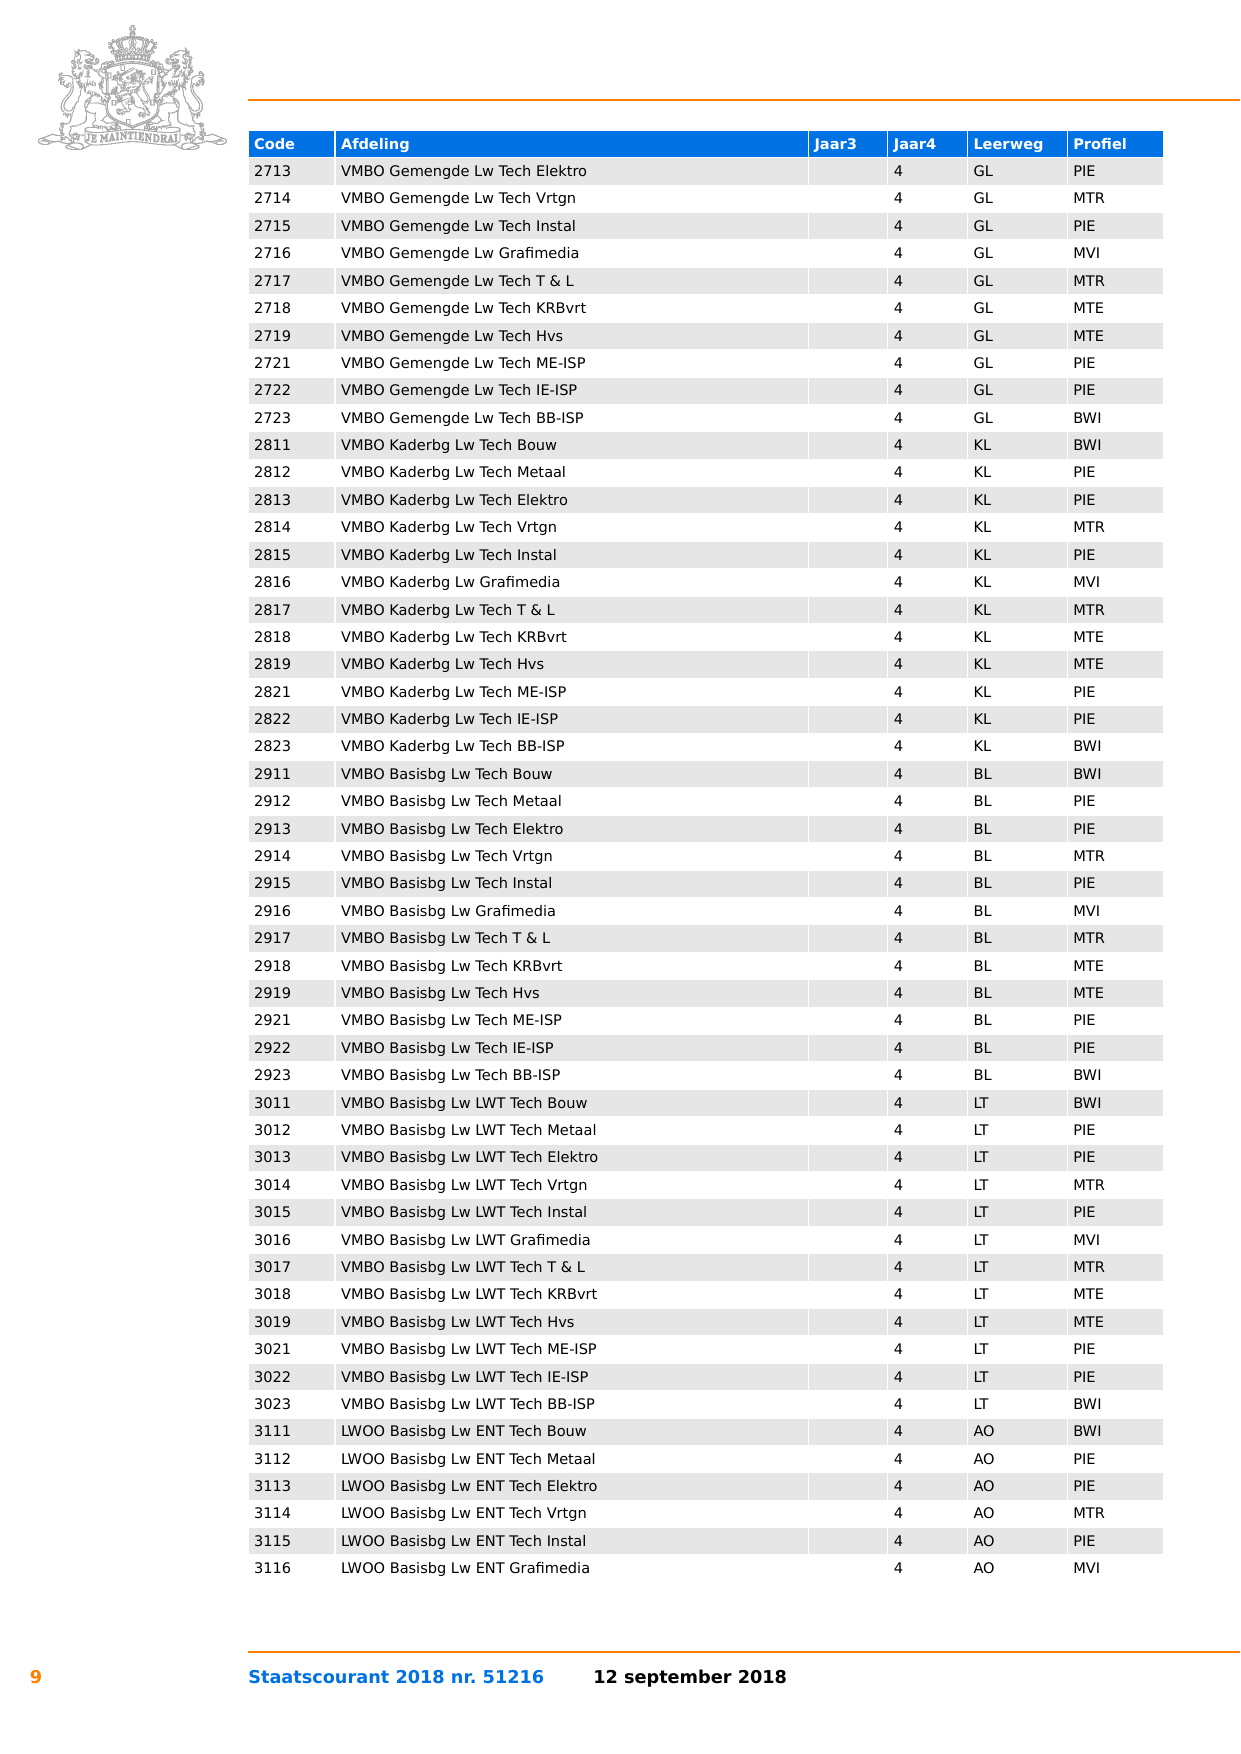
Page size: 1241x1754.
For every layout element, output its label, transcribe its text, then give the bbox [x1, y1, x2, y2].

table_cell AO [968, 1556, 1067, 1582]
table_cell LT [968, 1309, 1067, 1335]
table_cell LT [968, 1227, 1067, 1253]
table_cell 2821 [249, 679, 334, 705]
table_cell [809, 1035, 887, 1061]
table_cell 4 [888, 569, 967, 596]
table_cell [809, 515, 887, 541]
table_cell LWOO Basisbg Lw ENT Tech Bouw [336, 1419, 808, 1445]
table_cell BL [968, 953, 1067, 979]
table_cell [809, 1309, 887, 1335]
table_cell 4 [888, 679, 967, 705]
table_cell VMBO Kaderbg Lw Tech Metaal [336, 460, 808, 486]
table_cell MTR [1068, 1501, 1163, 1527]
table_cell KL [968, 460, 1067, 486]
picture [38, 25, 227, 150]
table_header Leerweg [968, 131, 1067, 157]
table_cell VMBO Kaderbg Lw Grafimedia [336, 569, 808, 596]
table_cell VMBO Basisbg Lw LWT Tech Hvs [336, 1309, 808, 1335]
table_cell 4 [888, 1199, 967, 1226]
table_cell [809, 1172, 887, 1198]
table_cell 2917 [249, 925, 334, 952]
table_cell VMBO Basisbg Lw Grafimedia [336, 898, 808, 924]
table_cell VMBO Kaderbg Lw Tech T & L [336, 597, 808, 623]
table_cell LT [968, 1336, 1067, 1363]
table_cell 2819 [249, 651, 334, 678]
table_cell MTR [1068, 515, 1163, 541]
table_cell LT [968, 1145, 1067, 1171]
table_cell 2714 [249, 186, 334, 212]
table_cell 3021 [249, 1336, 334, 1363]
table_cell BL [968, 925, 1067, 952]
table_cell PIE [1068, 378, 1163, 404]
table_cell PIE [1068, 706, 1163, 733]
table_cell 2718 [249, 295, 334, 322]
table_cell AO [968, 1419, 1067, 1445]
table_cell [809, 405, 887, 431]
table_cell 4 [888, 597, 967, 623]
table_cell 4 [888, 953, 967, 979]
table_cell PIE [1068, 1145, 1163, 1171]
table_cell 4 [888, 487, 967, 513]
table_cell VMBO Basisbg Lw Tech IE-ISP [336, 1035, 808, 1061]
table_cell PIE [1068, 789, 1163, 815]
table_cell BWI [1068, 1391, 1163, 1417]
table_cell 4 [888, 1008, 967, 1034]
table_cell 2919 [249, 980, 334, 1007]
table_cell 4 [888, 871, 967, 897]
table_cell PIE [1068, 542, 1163, 568]
table_cell [809, 1473, 887, 1500]
table_cell AO [968, 1473, 1067, 1500]
table_cell 3116 [249, 1556, 334, 1582]
table_cell 3014 [249, 1172, 334, 1198]
table_cell VMBO Gemengde Lw Tech Hvs [336, 323, 808, 349]
table_cell 4 [888, 295, 967, 322]
table_cell AO [968, 1446, 1067, 1472]
table_cell MTR [1068, 843, 1163, 869]
table_cell 3022 [249, 1364, 334, 1390]
table_cell BWI [1068, 405, 1163, 431]
table_cell PIE [1068, 350, 1163, 376]
table_cell PIE [1068, 1364, 1163, 1390]
table_cell GL [968, 241, 1067, 267]
table_cell VMBO Kaderbg Lw Tech IE-ISP [336, 706, 808, 733]
table_cell MTE [1068, 651, 1163, 678]
table_cell MVI [1068, 898, 1163, 924]
table_cell MTE [1068, 323, 1163, 349]
table_cell GL [968, 323, 1067, 349]
table_cell 2717 [249, 268, 334, 294]
table_cell [809, 158, 887, 185]
table_cell PIE [1068, 1336, 1163, 1363]
table_cell 4 [888, 432, 967, 459]
table_cell [809, 1199, 887, 1226]
table_cell 4 [888, 350, 967, 376]
table_cell PIE [1068, 213, 1163, 239]
table_cell BWI [1068, 734, 1163, 760]
table_cell 4 [888, 1473, 967, 1500]
table_cell PIE [1068, 1528, 1163, 1554]
table_cell VMBO Basisbg Lw Tech Bouw [336, 761, 808, 787]
table_cell [809, 953, 887, 979]
table_cell 4 [888, 624, 967, 650]
table_cell MTE [1068, 295, 1163, 322]
table_cell 3112 [249, 1446, 334, 1472]
table_cell BL [968, 980, 1067, 1007]
table_cell 4 [888, 1419, 967, 1445]
table_cell 2814 [249, 515, 334, 541]
table_cell 4 [888, 898, 967, 924]
table_cell 4 [888, 706, 967, 733]
table_cell [809, 980, 887, 1007]
table_cell [809, 925, 887, 952]
table_cell [809, 898, 887, 924]
table_cell VMBO Basisbg Lw LWT Tech Instal [336, 1199, 808, 1226]
table_cell VMBO Kaderbg Lw Tech BB-ISP [336, 734, 808, 760]
table_cell 4 [888, 158, 967, 185]
table_cell MTR [1068, 925, 1163, 952]
table_cell VMBO Basisbg Lw LWT Tech BB-ISP [336, 1391, 808, 1417]
table_cell LT [968, 1391, 1067, 1417]
table_cell VMBO Gemengde Lw Tech BB-ISP [336, 405, 808, 431]
table_cell GL [968, 186, 1067, 212]
table_cell MTE [1068, 624, 1163, 650]
table_cell PIE [1068, 1199, 1163, 1226]
table_cell BL [968, 843, 1067, 869]
table_cell [809, 1391, 887, 1417]
table_header Afdeling [336, 131, 808, 157]
table_cell MTR [1068, 1172, 1163, 1198]
table_cell 4 [888, 1063, 967, 1089]
table_cell AO [968, 1501, 1067, 1527]
table_cell 2816 [249, 569, 334, 596]
table_cell 2911 [249, 761, 334, 787]
table_cell PIE [1068, 487, 1163, 513]
table_cell MTR [1068, 597, 1163, 623]
table_cell BL [968, 816, 1067, 842]
table_cell [809, 679, 887, 705]
table_cell VMBO Gemengde Lw Tech ME-ISP [336, 350, 808, 376]
table_cell 3013 [249, 1145, 334, 1171]
table_cell 2822 [249, 706, 334, 733]
table_cell VMBO Kaderbg Lw Tech Elektro [336, 487, 808, 513]
table_cell VMBO Basisbg Lw Tech BB-ISP [336, 1063, 808, 1089]
table_cell LT [968, 1364, 1067, 1390]
table_cell MTE [1068, 980, 1163, 1007]
table_cell LT [968, 1117, 1067, 1143]
table_cell 4 [888, 460, 967, 486]
table_cell 3018 [249, 1282, 334, 1308]
table_cell [809, 1364, 887, 1390]
table_cell BL [968, 871, 1067, 897]
table_cell BWI [1068, 1419, 1163, 1445]
table_cell 4 [888, 241, 967, 267]
table_cell VMBO Basisbg Lw LWT Tech ME-ISP [336, 1336, 808, 1363]
table_cell 4 [888, 1309, 967, 1335]
table_cell 4 [888, 1117, 967, 1143]
table_cell BL [968, 761, 1067, 787]
table_cell 2916 [249, 898, 334, 924]
table_cell 2722 [249, 378, 334, 404]
table_cell BL [968, 1008, 1067, 1034]
table_cell GL [968, 213, 1067, 239]
table_cell VMBO Basisbg Lw LWT Tech Metaal [336, 1117, 808, 1143]
table_cell GL [968, 350, 1067, 376]
table_cell VMBO Basisbg Lw Tech Metaal [336, 789, 808, 815]
table_cell 3011 [249, 1090, 334, 1116]
table_cell [809, 624, 887, 650]
table_cell 3016 [249, 1227, 334, 1253]
table_cell BWI [1068, 432, 1163, 459]
table_cell KL [968, 679, 1067, 705]
table_cell 4 [888, 1227, 967, 1253]
table_cell 2716 [249, 241, 334, 267]
table_cell VMBO Kaderbg Lw Tech Instal [336, 542, 808, 568]
table_cell BL [968, 789, 1067, 815]
table_cell 3111 [249, 1419, 334, 1445]
table_cell BWI [1068, 1063, 1163, 1089]
table_cell LT [968, 1282, 1067, 1308]
table_cell LT [968, 1199, 1067, 1226]
table_cell KL [968, 597, 1067, 623]
table_cell PIE [1068, 816, 1163, 842]
table_cell 4 [888, 323, 967, 349]
table_cell 2914 [249, 843, 334, 869]
table_cell VMBO Gemengde Lw Grafimedia [336, 241, 808, 267]
table_cell VMBO Basisbg Lw Tech KRBvrt [336, 953, 808, 979]
table_cell [809, 241, 887, 267]
table_cell LWOO Basisbg Lw ENT Tech Metaal [336, 1446, 808, 1472]
table_cell 4 [888, 1391, 967, 1417]
table_cell 4 [888, 1528, 967, 1554]
table_cell VMBO Kaderbg Lw Tech Hvs [336, 651, 808, 678]
table_cell 4 [888, 1336, 967, 1363]
table_cell GL [968, 405, 1067, 431]
table_cell LT [968, 1172, 1067, 1198]
table_cell [809, 295, 887, 322]
table_cell [809, 569, 887, 596]
table_cell 4 [888, 843, 967, 869]
table_cell 2812 [249, 460, 334, 486]
table_cell [809, 597, 887, 623]
table_cell 4 [888, 980, 967, 1007]
table_cell 2922 [249, 1035, 334, 1061]
table_cell VMBO Basisbg Lw LWT Tech T & L [336, 1254, 808, 1281]
table_header Jaar4 [888, 131, 967, 157]
table_cell VMBO Basisbg Lw LWT Tech IE-ISP [336, 1364, 808, 1390]
table_cell VMBO Basisbg Lw Tech ME-ISP [336, 1008, 808, 1034]
table_cell 2912 [249, 789, 334, 815]
table_cell 4 [888, 186, 967, 212]
table_cell VMBO Kaderbg Lw Tech ME-ISP [336, 679, 808, 705]
table_cell PIE [1068, 1117, 1163, 1143]
table_cell 4 [888, 268, 967, 294]
table_cell VMBO Kaderbg Lw Tech Bouw [336, 432, 808, 459]
table_cell [809, 761, 887, 787]
table_cell [809, 1008, 887, 1034]
table_cell 3017 [249, 1254, 334, 1281]
table_cell [809, 432, 887, 459]
table_cell 4 [888, 542, 967, 568]
table_cell [809, 1419, 887, 1445]
table_cell VMBO Gemengde Lw Tech KRBvrt [336, 295, 808, 322]
table_cell [809, 1227, 887, 1253]
table_cell 2823 [249, 734, 334, 760]
table_cell KL [968, 515, 1067, 541]
table_cell 4 [888, 1145, 967, 1171]
table_cell [809, 816, 887, 842]
table_cell VMBO Kaderbg Lw Tech KRBvrt [336, 624, 808, 650]
table_cell 4 [888, 651, 967, 678]
table_cell MTE [1068, 1309, 1163, 1335]
table_cell VMBO Gemengde Lw Tech T & L [336, 268, 808, 294]
table_cell [809, 1336, 887, 1363]
table_cell [809, 460, 887, 486]
table_cell PIE [1068, 1446, 1163, 1472]
table_cell 2713 [249, 158, 334, 185]
table_cell MTR [1068, 186, 1163, 212]
table_cell [809, 1501, 887, 1527]
table_cell 2721 [249, 350, 334, 376]
table_cell 4 [888, 1090, 967, 1116]
table_cell PIE [1068, 1473, 1163, 1500]
table_cell 3113 [249, 1473, 334, 1500]
table_cell VMBO Gemengde Lw Tech Elektro [336, 158, 808, 185]
table_cell KL [968, 432, 1067, 459]
table_cell 3115 [249, 1528, 334, 1554]
table_cell LWOO Basisbg Lw ENT Tech Elektro [336, 1473, 808, 1500]
table_cell [809, 1145, 887, 1171]
table_cell 4 [888, 761, 967, 787]
table_cell 4 [888, 405, 967, 431]
table_cell 4 [888, 1035, 967, 1061]
table_cell VMBO Kaderbg Lw Tech Vrtgn [336, 515, 808, 541]
table_cell [809, 323, 887, 349]
table_cell LWOO Basisbg Lw ENT Tech Vrtgn [336, 1501, 808, 1527]
table_cell [809, 734, 887, 760]
table_cell 4 [888, 1172, 967, 1198]
table_cell PIE [1068, 158, 1163, 185]
table_cell MVI [1068, 1227, 1163, 1253]
table_cell [809, 268, 887, 294]
table_cell 4 [888, 1556, 967, 1582]
table_cell [809, 1254, 887, 1281]
table_cell [809, 378, 887, 404]
table_cell VMBO Basisbg Lw LWT Tech KRBvrt [336, 1282, 808, 1308]
table_cell 2719 [249, 323, 334, 349]
table_cell MTR [1068, 1254, 1163, 1281]
table_cell PIE [1068, 1008, 1163, 1034]
table_cell BL [968, 898, 1067, 924]
table_cell [809, 871, 887, 897]
table_cell 2921 [249, 1008, 334, 1034]
table_cell VMBO Basisbg Lw Tech Hvs [336, 980, 808, 1007]
table_cell 4 [888, 734, 967, 760]
table_cell 2918 [249, 953, 334, 979]
table_cell VMBO Basisbg Lw Tech T & L [336, 925, 808, 952]
table_cell 4 [888, 213, 967, 239]
table_cell 2811 [249, 432, 334, 459]
table_cell MVI [1068, 569, 1163, 596]
table_cell 2815 [249, 542, 334, 568]
table_cell [809, 1063, 887, 1089]
table_cell PIE [1068, 1035, 1163, 1061]
table_cell 2915 [249, 871, 334, 897]
table_cell 3114 [249, 1501, 334, 1527]
table_cell AO [968, 1528, 1067, 1554]
table_cell 4 [888, 925, 967, 952]
table_cell 4 [888, 1282, 967, 1308]
table_cell [809, 1528, 887, 1554]
table_cell 3023 [249, 1391, 334, 1417]
table_cell VMBO Gemengde Lw Tech Instal [336, 213, 808, 239]
table_cell [809, 186, 887, 212]
table_cell VMBO Gemengde Lw Tech IE-ISP [336, 378, 808, 404]
table_cell 3015 [249, 1199, 334, 1226]
table_cell GL [968, 295, 1067, 322]
table_cell MVI [1068, 1556, 1163, 1582]
table_cell [809, 1282, 887, 1308]
table_cell 2817 [249, 597, 334, 623]
table_cell 4 [888, 1254, 967, 1281]
table_cell 4 [888, 515, 967, 541]
table_cell GL [968, 378, 1067, 404]
table_cell 2913 [249, 816, 334, 842]
table_cell [809, 487, 887, 513]
table_cell KL [968, 734, 1067, 760]
table_cell [809, 843, 887, 869]
table_cell 3019 [249, 1309, 334, 1335]
table_header Jaar3 [809, 131, 887, 157]
table_cell VMBO Gemengde Lw Tech Vrtgn [336, 186, 808, 212]
table_cell LWOO Basisbg Lw ENT Tech Instal [336, 1528, 808, 1554]
table_cell PIE [1068, 679, 1163, 705]
table_cell [809, 1117, 887, 1143]
table_cell [809, 542, 887, 568]
table_cell [809, 789, 887, 815]
table_cell KL [968, 624, 1067, 650]
table_cell BL [968, 1063, 1067, 1089]
table_cell [809, 213, 887, 239]
table_cell [809, 1556, 887, 1582]
table_cell VMBO Basisbg Lw LWT Tech Vrtgn [336, 1172, 808, 1198]
table_cell LT [968, 1254, 1067, 1281]
table_cell KL [968, 569, 1067, 596]
table_cell [809, 350, 887, 376]
table_cell 2818 [249, 624, 334, 650]
table_cell PIE [1068, 871, 1163, 897]
table_cell 4 [888, 1364, 967, 1390]
table_cell 2723 [249, 405, 334, 431]
table_cell [809, 1090, 887, 1116]
table_header Profiel [1068, 131, 1163, 157]
table_cell LT [968, 1090, 1067, 1116]
table_cell [809, 706, 887, 733]
table_cell 4 [888, 816, 967, 842]
table_cell PIE [1068, 460, 1163, 486]
table_cell 2923 [249, 1063, 334, 1089]
table_cell 2715 [249, 213, 334, 239]
table_cell KL [968, 651, 1067, 678]
table_cell BL [968, 1035, 1067, 1061]
table_cell 4 [888, 378, 967, 404]
table_cell VMBO Basisbg Lw Tech Elektro [336, 816, 808, 842]
table_cell LWOO Basisbg Lw ENT Grafimedia [336, 1556, 808, 1582]
table_cell 4 [888, 789, 967, 815]
table_cell KL [968, 542, 1067, 568]
table_cell VMBO Basisbg Lw LWT Tech Elektro [336, 1145, 808, 1171]
table_cell BWI [1068, 761, 1163, 787]
table_cell VMBO Basisbg Lw Tech Instal [336, 871, 808, 897]
table_cell GL [968, 158, 1067, 185]
table_cell 4 [888, 1501, 967, 1527]
table_header Code [249, 131, 334, 157]
table_cell [809, 1446, 887, 1472]
table_cell GL [968, 268, 1067, 294]
table_cell 4 [888, 1446, 967, 1472]
table_cell MVI [1068, 241, 1163, 267]
table_cell VMBO Basisbg Lw LWT Grafimedia [336, 1227, 808, 1253]
table_cell MTR [1068, 268, 1163, 294]
table_cell MTE [1068, 953, 1163, 979]
table_cell 3012 [249, 1117, 334, 1143]
table_cell KL [968, 706, 1067, 733]
table_cell [809, 651, 887, 678]
table_cell MTE [1068, 1282, 1163, 1308]
table_cell 2813 [249, 487, 334, 513]
table_cell KL [968, 487, 1067, 513]
table_cell BWI [1068, 1090, 1163, 1116]
table_cell VMBO Basisbg Lw Tech Vrtgn [336, 843, 808, 869]
table_cell VMBO Basisbg Lw LWT Tech Bouw [336, 1090, 808, 1116]
